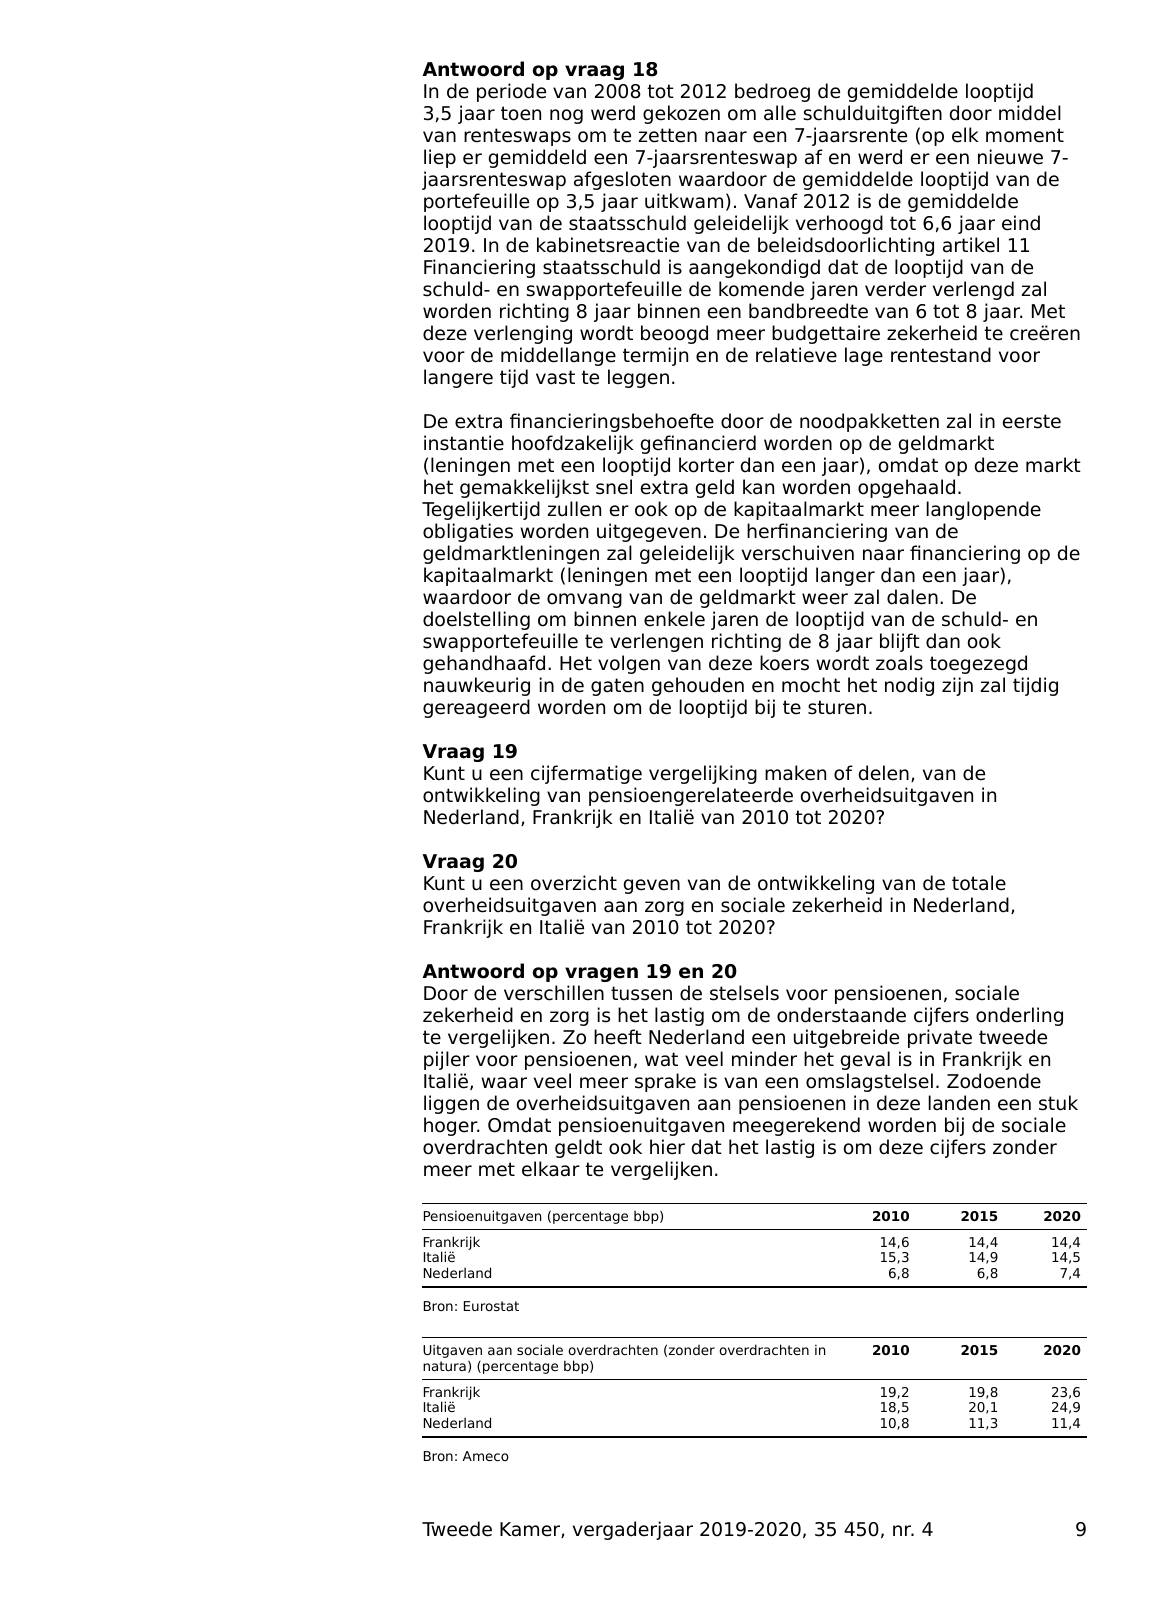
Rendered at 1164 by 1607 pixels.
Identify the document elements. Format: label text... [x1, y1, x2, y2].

table_cell 10,8 [827, 1416, 915, 1436]
subtitle Antwoord op vragen 19 en 20 [422, 961, 1087, 983]
table_cell 19,2 [827, 1380, 915, 1400]
table_cell Bron: Eurostat [422, 1288, 1087, 1315]
table_cell Frankrijk [422, 1230, 827, 1250]
text De extra financieringsbehoefte door de noodpakketten zal in eerste instantie hoofdzakelijk gefinancierd worden op de geldmarkt (leningen met een looptijd korter dan een jaar), omdat op deze markt het gemakkelijkst snel extra geld kan worden opgehaald. Tegelijkertijd zullen er ook op de kapitaalmarkt meer langlopende obligaties worden uitgegeven. De herfinanciering van de geldmarktleningen zal geleidelijk verschuiven naar financiering op de kapitaalmarkt (leningen met een looptijd langer dan een jaar), waardoor de omvang van de geldmarkt weer zal dalen. De doelstelling om binnen enkele jaren de looptijd van de schuld- en swapportefeuille te verlengen richting de 8 jaar blijft dan ook gehandhaafd. Het volgen van deze koers wordt zoals toegezegd nauwkeurig in de gaten gehouden en mocht het nodig zijn zal tijdig gereageerd worden om de looptijd bij te sturen. [422, 411, 1087, 719]
table_header 2020 [1004, 1204, 1087, 1229]
text Kunt u een cijfermatige vergelijking maken of delen, van de ontwikkeling van pensioengerelateerde overheidsuitgaven in Nederland, Frankrijk en Italië van 2010 tot 2020? [422, 763, 1087, 829]
subtitle Antwoord op vraag 18 [422, 59, 1087, 81]
text Door de verschillen tussen de stelsels voor pensioenen, sociale zekerheid en zorg is het lastig om de onderstaande cijfers onderling te vergelijken. Zo heeft Nederland een uitgebreide private tweede pijler voor pensioenen, wat veel minder het geval is in Frankrijk en Italië, waar veel meer sprake is van een omslagstelsel. Zodoende liggen de overheidsuitgaven aan pensioenen in deze landen een stuk hoger. Omdat pensioenuitgaven meegerekend worden bij de sociale overdrachten geldt ook hier dat het lastig is om deze cijfers zonder meer met elkaar te vergelijken. [422, 983, 1087, 1181]
table_cell Italië [422, 1400, 827, 1416]
text In de periode van 2008 tot 2012 bedroeg de gemiddelde looptijd 3,5 jaar toen nog werd gekozen om alle schulduitgiften door middel van renteswaps om te zetten naar een 7-jaarsrente (op elk moment liep er gemiddeld een 7-jaarsrenteswap af en werd er een nieuwe 7-jaarsrenteswap afgesloten waardoor de gemiddelde looptijd van de portefeuille op 3,5 jaar uitkwam). Vanaf 2012 is de gemiddelde looptijd van de staatsschuld geleidelijk verhoogd tot 6,6 jaar eind 2019. In de kabinetsreactie van de beleidsdoorlichting artikel 11 Financiering staatsschuld is aangekondigd dat de looptijd van de schuld- en swapportefeuille de komende jaren verder verlengd zal worden richting 8 jaar binnen een bandbreedte van 6 tot 8 jaar. Met deze verlenging wordt beoogd meer budgettaire zekerheid te creëren voor de middellange termijn en de relatieve lage rentestand voor langere tijd vast te leggen. [422, 81, 1087, 389]
table_header Uitgaven aan sociale overdrachten (zonder overdrachten in natura) (percentage bbp) [422, 1338, 827, 1379]
subtitle Vraag 19 [422, 741, 1087, 763]
table_cell 11,4 [1004, 1416, 1087, 1436]
table_header 2010 [827, 1338, 915, 1379]
table_cell Frankrijk [422, 1380, 827, 1400]
table_cell 14,4 [915, 1230, 1004, 1250]
table_cell Nederland [422, 1266, 827, 1286]
table_cell Nederland [422, 1416, 827, 1436]
text Kunt u een overzicht geven van de ontwikkeling van de totale overheidsuitgaven aan zorg en sociale zekerheid in Nederland, Frankrijk en Italië van 2010 tot 2020? [422, 873, 1087, 939]
table_cell 14,5 [1004, 1250, 1087, 1266]
table_cell 18,5 [827, 1400, 915, 1416]
table_cell Italië [422, 1250, 827, 1266]
table_header 2015 [915, 1204, 1004, 1229]
table_header 2015 [915, 1338, 1004, 1379]
table_cell 24,9 [1004, 1400, 1087, 1416]
table_header 2020 [1004, 1338, 1087, 1379]
table_cell 14,9 [915, 1250, 1004, 1266]
table_cell Bron: Ameco [422, 1438, 1087, 1465]
table_cell 23,6 [1004, 1380, 1087, 1400]
table_cell 19,8 [915, 1380, 1004, 1400]
table_cell 14,4 [1004, 1230, 1087, 1250]
table_cell 6,8 [915, 1266, 1004, 1286]
table_cell 7,4 [1004, 1266, 1087, 1286]
table_cell 11,3 [915, 1416, 1004, 1436]
table_cell 15,3 [827, 1250, 915, 1266]
table_cell 14,6 [827, 1230, 915, 1250]
subtitle Vraag 20 [422, 851, 1087, 873]
table_header 2010 [827, 1204, 915, 1229]
table_header Pensioenuitgaven (percentage bbp) [422, 1204, 827, 1229]
table_cell 20,1 [915, 1400, 1004, 1416]
table_cell 6,8 [827, 1266, 915, 1286]
